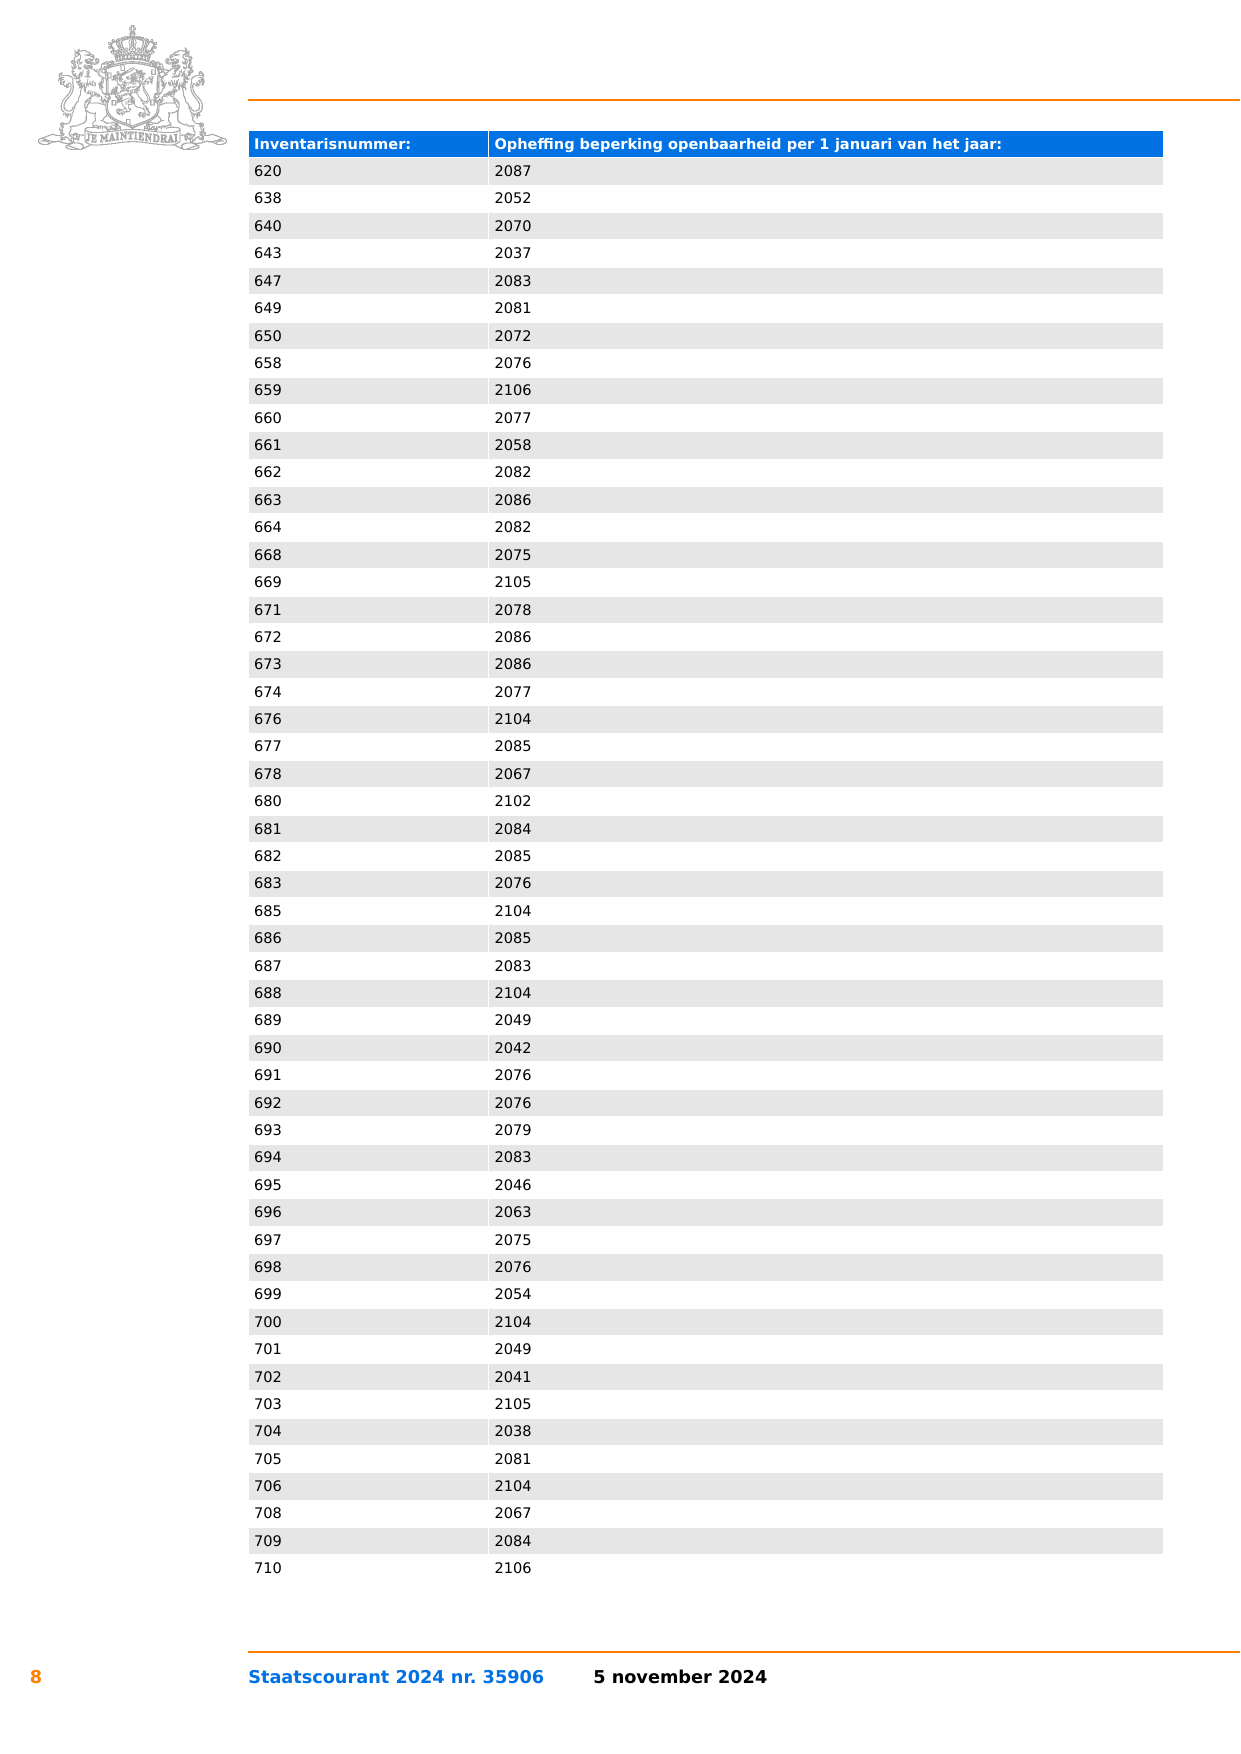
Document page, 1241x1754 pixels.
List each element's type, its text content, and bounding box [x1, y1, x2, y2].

table_cell 669 [249, 569, 488, 596]
table_cell 678 [249, 761, 488, 787]
table_cell 2104 [489, 1309, 1163, 1335]
table_cell 708 [249, 1501, 488, 1527]
table_cell 2042 [489, 1035, 1163, 1061]
table_cell 701 [249, 1336, 488, 1363]
table_cell 702 [249, 1364, 488, 1390]
table_cell 2106 [489, 1556, 1163, 1582]
table_cell 685 [249, 898, 488, 924]
table_cell 2085 [489, 734, 1163, 760]
table_cell 2052 [489, 186, 1163, 212]
table_cell 663 [249, 487, 488, 513]
table_cell 2104 [489, 706, 1163, 733]
table_cell 2084 [489, 816, 1163, 842]
table_cell 680 [249, 789, 488, 815]
table_cell 683 [249, 871, 488, 897]
table_cell 638 [249, 186, 488, 212]
table_cell 694 [249, 1145, 488, 1171]
table_cell 2046 [489, 1172, 1163, 1198]
table_cell 2086 [489, 624, 1163, 650]
table_cell 2085 [489, 843, 1163, 869]
table_cell 676 [249, 706, 488, 733]
table_cell 674 [249, 679, 488, 705]
table_cell 664 [249, 515, 488, 541]
table_cell 2105 [489, 569, 1163, 596]
table_cell 2072 [489, 323, 1163, 349]
table_cell 671 [249, 597, 488, 623]
table_cell 2083 [489, 953, 1163, 979]
table_cell 2105 [489, 1391, 1163, 1417]
table_cell 2083 [489, 1145, 1163, 1171]
table_cell 692 [249, 1090, 488, 1116]
table_cell 2081 [489, 1446, 1163, 1472]
table_cell 700 [249, 1309, 488, 1335]
table_cell 2077 [489, 405, 1163, 431]
table_cell 640 [249, 213, 488, 239]
table_cell 2104 [489, 898, 1163, 924]
table_cell 643 [249, 241, 488, 267]
table_cell 2067 [489, 761, 1163, 787]
table_cell 2086 [489, 487, 1163, 513]
table_cell 688 [249, 980, 488, 1007]
table_cell 710 [249, 1556, 488, 1582]
table_cell 699 [249, 1282, 488, 1308]
table_cell 2082 [489, 515, 1163, 541]
table_cell 649 [249, 295, 488, 322]
table_cell 2081 [489, 295, 1163, 322]
table_cell 2049 [489, 1336, 1163, 1363]
table_cell 2054 [489, 1282, 1163, 1308]
table_cell 682 [249, 843, 488, 869]
table_cell 703 [249, 1391, 488, 1417]
table_cell 2082 [489, 460, 1163, 486]
table_cell 2083 [489, 268, 1163, 294]
table_cell 2076 [489, 871, 1163, 897]
table_cell 2075 [489, 1227, 1163, 1253]
table_cell 686 [249, 925, 488, 952]
table_cell 2070 [489, 213, 1163, 239]
table_cell 2076 [489, 350, 1163, 376]
table_cell 672 [249, 624, 488, 650]
table_cell 689 [249, 1008, 488, 1034]
table_cell 2104 [489, 1473, 1163, 1500]
table_cell 2063 [489, 1199, 1163, 1226]
table_cell 2079 [489, 1117, 1163, 1143]
table_cell 695 [249, 1172, 488, 1198]
table_cell 696 [249, 1199, 488, 1226]
table_cell 681 [249, 816, 488, 842]
table_cell 2104 [489, 980, 1163, 1007]
table_cell 705 [249, 1446, 488, 1472]
table_cell 2038 [489, 1419, 1163, 1445]
table_cell 2058 [489, 432, 1163, 459]
table_cell 706 [249, 1473, 488, 1500]
table_cell 2106 [489, 378, 1163, 404]
table_cell 2077 [489, 679, 1163, 705]
table_cell 668 [249, 542, 488, 568]
table_cell 693 [249, 1117, 488, 1143]
table_cell 647 [249, 268, 488, 294]
table_cell 709 [249, 1528, 488, 1554]
table_cell 620 [249, 158, 488, 185]
table_cell 661 [249, 432, 488, 459]
table_cell 677 [249, 734, 488, 760]
table_cell 662 [249, 460, 488, 486]
table_cell 2084 [489, 1528, 1163, 1554]
table_cell 659 [249, 378, 488, 404]
table_header Inventarisnummer: [249, 131, 488, 157]
table_cell 2078 [489, 597, 1163, 623]
table_cell 2041 [489, 1364, 1163, 1390]
table_cell 2075 [489, 542, 1163, 568]
table_cell 2085 [489, 925, 1163, 952]
table_cell 2037 [489, 241, 1163, 267]
table_cell 2076 [489, 1254, 1163, 1281]
table_cell 2076 [489, 1090, 1163, 1116]
table_cell 2049 [489, 1008, 1163, 1034]
table_cell 687 [249, 953, 488, 979]
table_cell 650 [249, 323, 488, 349]
table_header Opheffing beperking openbaarheid per 1 januari van het jaar: [489, 131, 1163, 157]
table_cell 704 [249, 1419, 488, 1445]
table_cell 698 [249, 1254, 488, 1281]
picture [38, 25, 227, 150]
table_cell 691 [249, 1063, 488, 1089]
table_cell 673 [249, 651, 488, 678]
table_cell 658 [249, 350, 488, 376]
table_cell 2067 [489, 1501, 1163, 1527]
table_cell 2076 [489, 1063, 1163, 1089]
table_cell 2102 [489, 789, 1163, 815]
table_cell 2087 [489, 158, 1163, 185]
table_cell 697 [249, 1227, 488, 1253]
table_cell 2086 [489, 651, 1163, 678]
table_cell 660 [249, 405, 488, 431]
table_cell 690 [249, 1035, 488, 1061]
